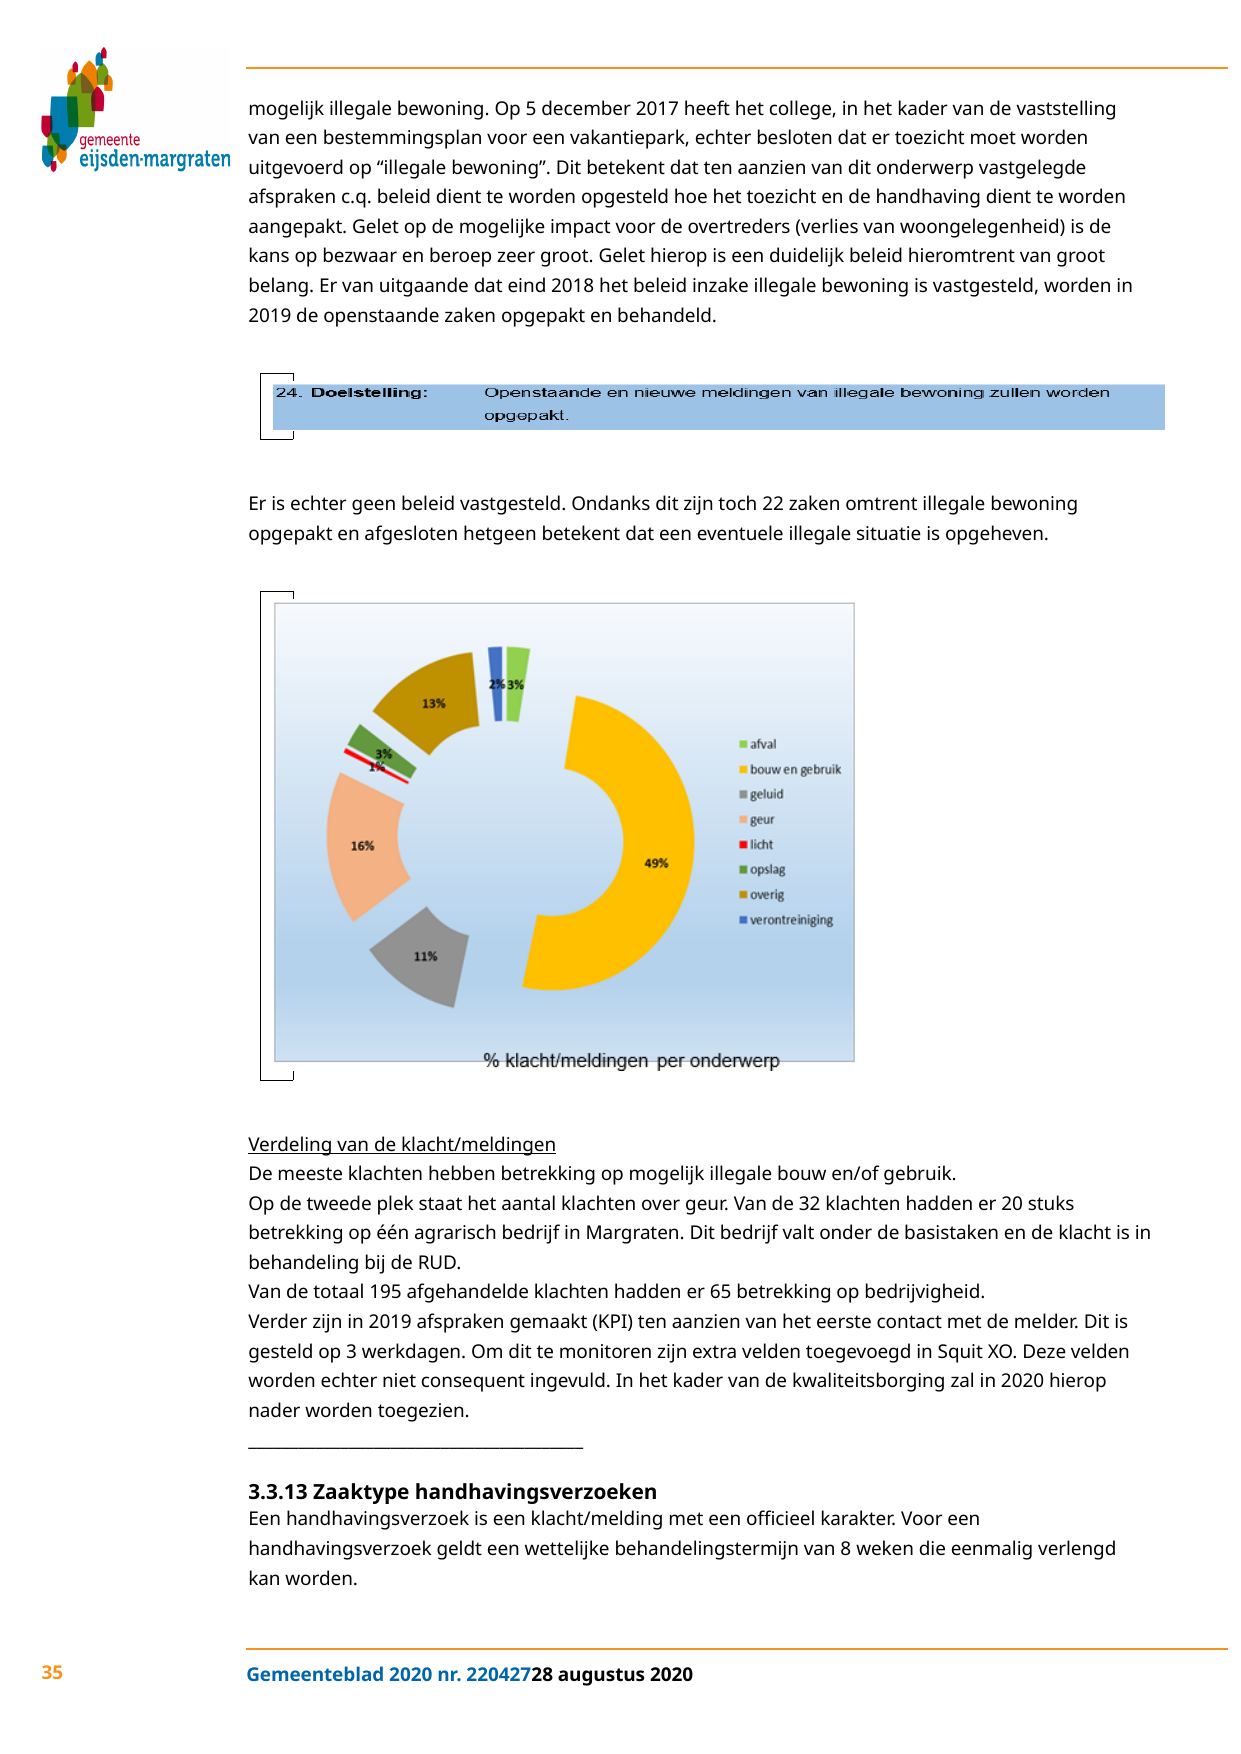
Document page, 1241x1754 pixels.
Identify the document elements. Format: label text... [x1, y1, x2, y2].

text Van de totaal 195 afgehandelde klachten hadden er 65 betrekking op bedrijvigheid. [248, 1279, 1152, 1304]
text Verdeling van de klacht/meldingen [248, 1131, 1152, 1157]
text Er is echter geen beleid vastgesteld. Ondanks dit zijn toch 22 zaken omtrent illegale bewoning opgepakt en afgesloten hetgeen betekent dat een eventuele illegale situatie is opgeheven. [248, 490, 1152, 545]
picture [268, 381, 1173, 431]
picture [41, 47, 231, 172]
text De meeste klachten hebben betrekking op mogelijk illegale bouw en/of gebruik. [248, 1160, 1152, 1186]
text mogelijk illegale bewoning. Op 5 december 2017 heeft het college, in het kader van de vaststelling van een bestemmingsplan voor een vakantiepark, echter besloten dat er toezicht moet worden uitgevoerd op “illegale bewoning”. Dit betekent dat ten aanzien van dit onderwerp vastgelegde afspraken c.q. beleid dient te worden opgesteld hoe het toezicht en de handhaving dient te worden aangepakt. Gelet op de mogelijke impact voor de overtreders (verlies van woongelegenheid) is de kans op bezwaar en beroep zeer groot. Gelet hierop is een duidelijk beleid hieromtrent van groot belang. Er van uitgaande dat eind 2018 het beleid inzake illegale bewoning is vastgesteld, worden in 2019 de openstaande zaken opgepakt en behandeld. [248, 95, 1152, 328]
text ________________________________________ [248, 1427, 1152, 1452]
picture [268, 599, 860, 1071]
text 3.3.13 Zaaktype handhavingsverzoeken [248, 1477, 1152, 1506]
text Op de tweede plek staat het aantal klachten over geur. Van de 32 klachten hadden er 20 stuks betrekking op één agrarisch bedrijf in Margraten. Dit bedrijf valt onder de basistaken en de klacht is in behandeling bij de RUD. [248, 1190, 1152, 1275]
text Een handhavingsverzoek is een klacht/melding met een officieel karakter. Voor een handhavingsverzoek geldt een wettelijke behandelingstermijn van 8 weken die eenmalig verlengd kan worden. [248, 1506, 1152, 1590]
text Verder zijn in 2019 afspraken gemaakt (KPI) ten aanzien van het eerste contact met de melder. Dit is gesteld op 3 werkdagen. Om dit te monitoren zijn extra velden toegevoegd in Squit XO. Deze velden worden echter niet consequent ingevuld. In het kader van de kwaliteitsborging zal in 2020 hierop nader worden toegezien. [248, 1308, 1152, 1423]
